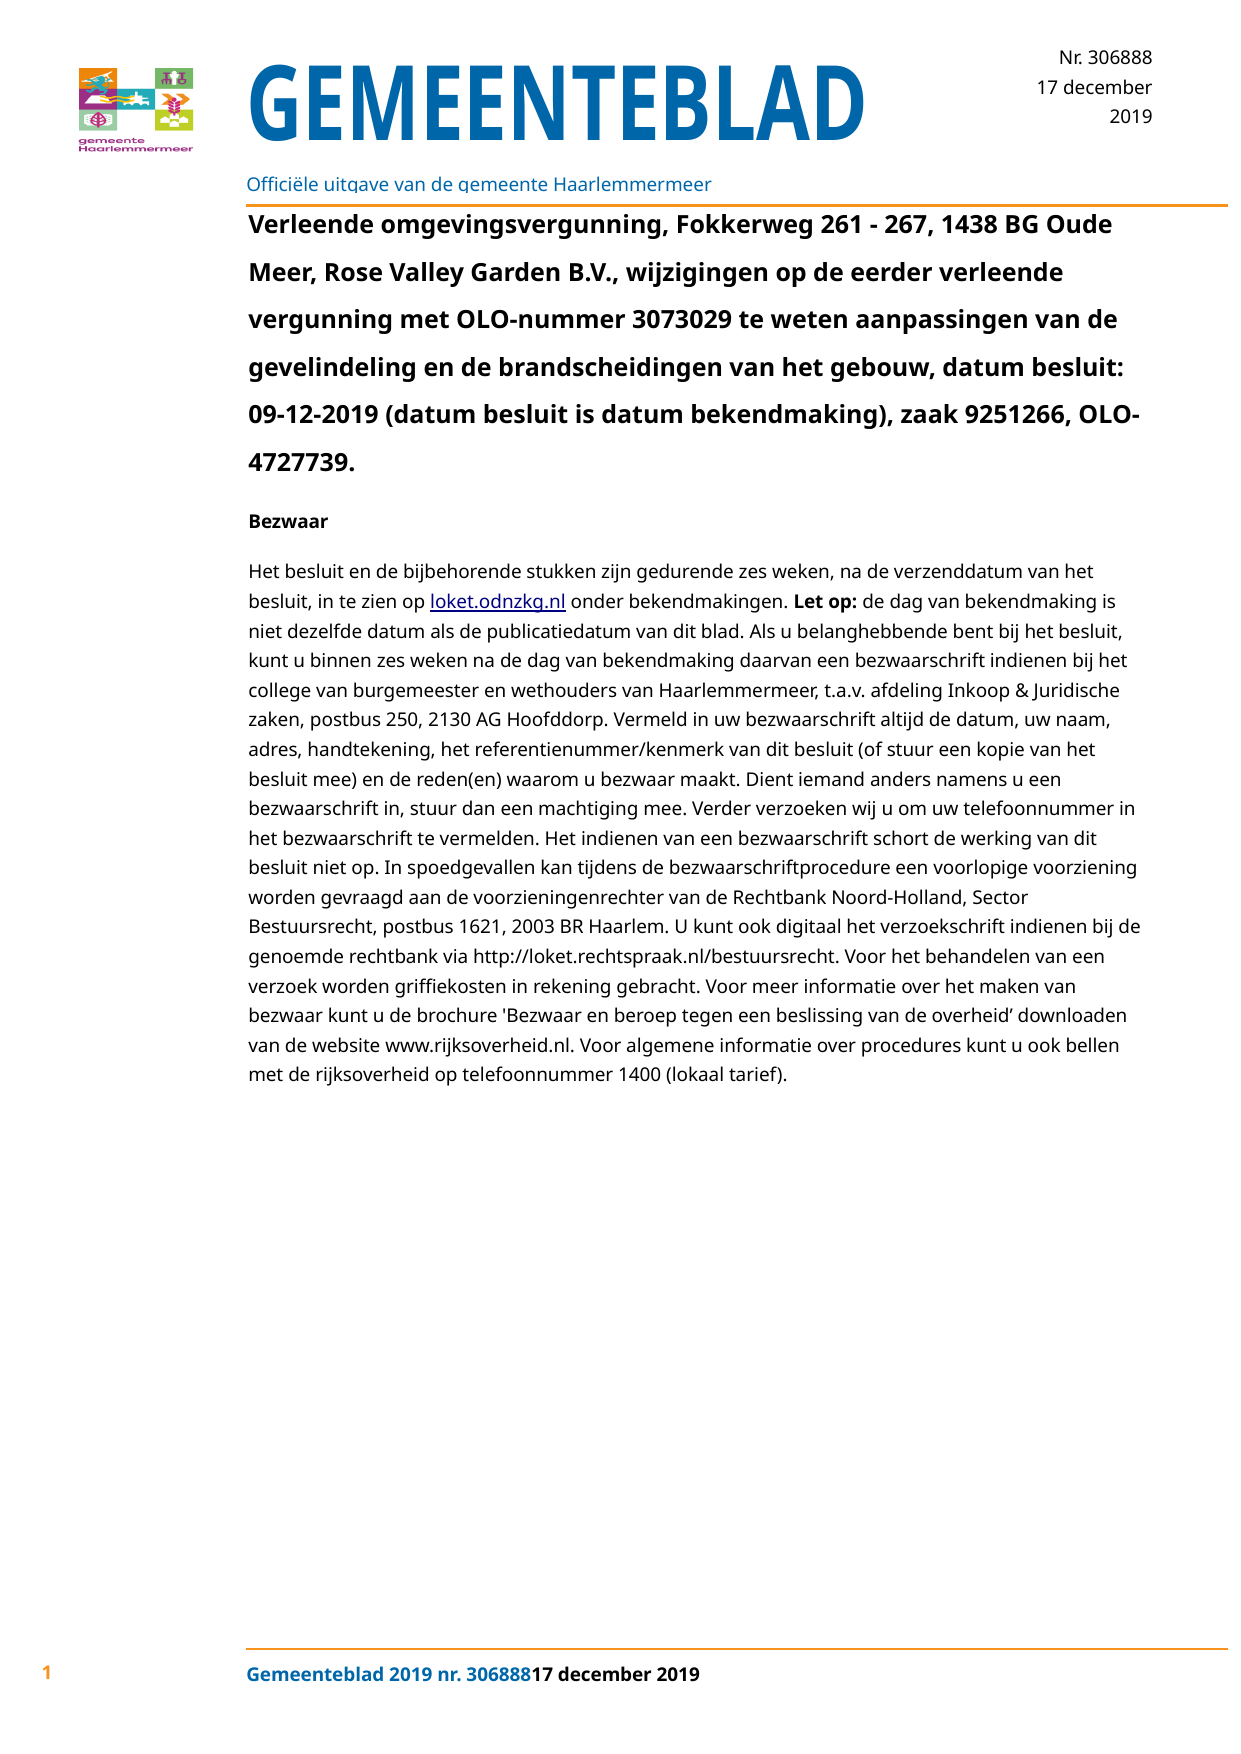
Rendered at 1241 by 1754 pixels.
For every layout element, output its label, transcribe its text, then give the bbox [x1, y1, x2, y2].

text Bezwaar [248, 508, 1152, 534]
text Het besluit en de bijbehorende stukken zijn gedurende zes weken, na de verzenddatum van het besluit, in te zien op loket.odnzkg.nl onder bekendmakingen. Let op: de dag van bekendmaking is niet dezelfde datum als de publicatiedatum van dit blad. Als u belanghebbende bent bij het besluit, kunt u binnen zes weken na de dag van bekendmaking daarvan een bezwaarschrift indienen bij het college van burgemeester en wethouders van Haarlemmermeer, t.a.v. afdeling Inkoop & Juridische zaken, postbus 250, 2130 AG Hoofddorp. Vermeld in uw bezwaarschrift altijd de datum, uw naam, adres, handtekening, het referentienummer/kenmerk van dit besluit (of stuur een kopie van het besluit mee) en de reden(en) waarom u bezwaar maakt. Dient iemand anders namens u een bezwaarschrift in, stuur dan een machtiging mee. Verder verzoeken wij u om uw telefoonnummer in het bezwaarschrift te vermelden. Het indienen van een bezwaarschrift schort de werking van dit besluit niet op. In spoedgevallen kan tijdens de bezwaarschriftprocedure een voorlopige voorziening worden gevraagd aan de voorzieningenrechter van de Rechtbank Noord-Holland, Sector Bestuursrecht, postbus 1621, 2003 BR Haarlem. U kunt ook digitaal het verzoekschrift indienen bij de genoemde rechtbank via http://loket.rechtspraak.nl/bestuursrecht. Voor het behandelen van een verzoek worden griffiekosten in rekening gebracht. Voor meer informatie over het maken van bezwaar kunt u de brochure 'Bezwaar en beroep tegen een beslissing van de overheid’ downloaden van de website www.rijksoverheid.nl. Voor algemene informatie over procedures kunt u ook bellen met de rijksoverheid op telefoonnummer 1400 (lokaal tarief). [248, 559, 1152, 1087]
text Verleende omgevingsvergunning, Fokkerweg 261 - 267, 1438 BG Oude Meer, Rose Valley Garden B.V., wijzigingen op de eerder verleende vergunning met OLO-nummer 3073029 te weten aanpassingen van de gevelindeling en de brandscheidingen van het gebouw, datum besluit: 09-12-2019 (datum besluit is datum bekendmaking), zaak 9251266, OLO-4727739. [248, 207, 1152, 479]
picture [41, 47, 231, 172]
